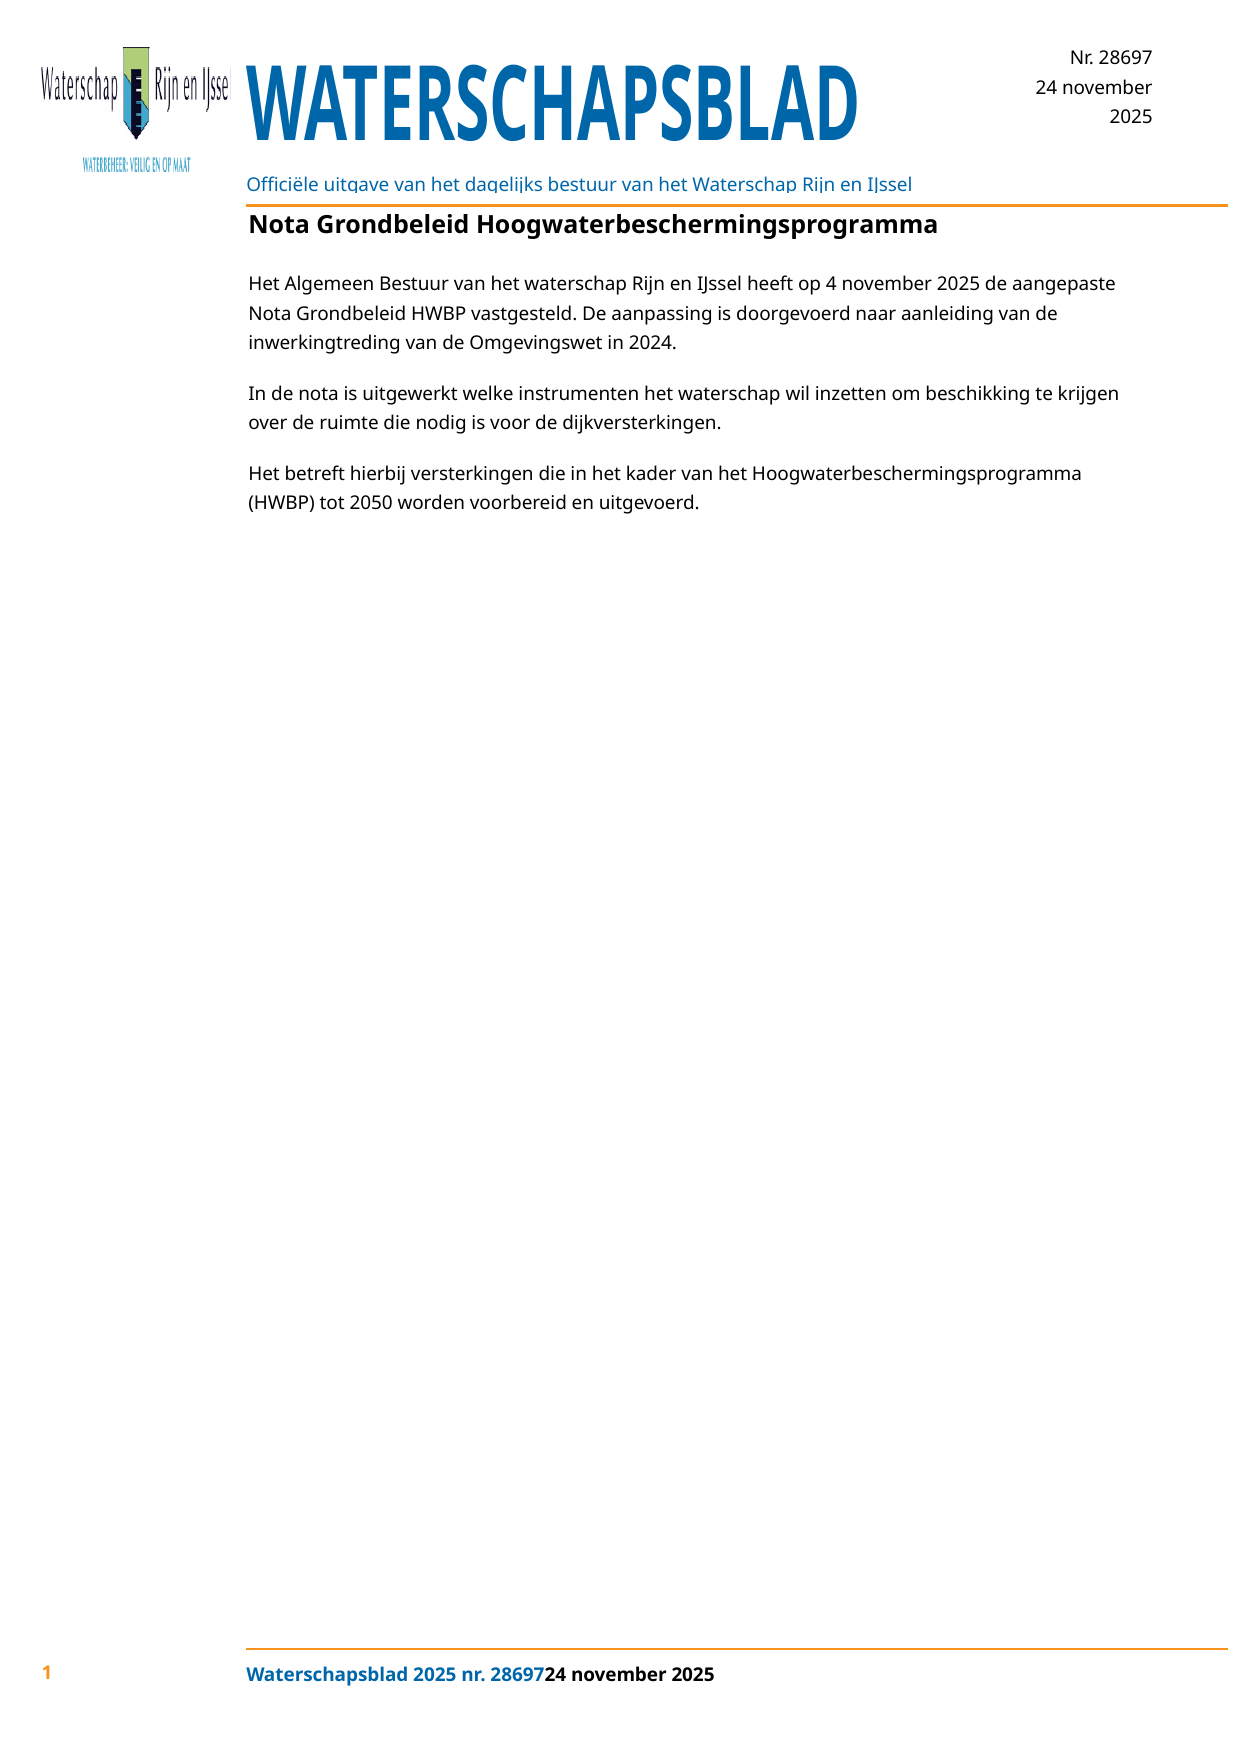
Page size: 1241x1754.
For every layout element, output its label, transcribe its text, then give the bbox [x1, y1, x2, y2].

text Nota Grondbeleid Hoogwaterbeschermingsprogramma [248, 207, 1152, 241]
picture [41, 47, 231, 172]
text Het Algemeen Bestuur van het waterschap Rijn en IJssel heeft op 4 november 2025 de aangepaste Nota Grondbeleid HWBP vastgesteld. De aanpassing is doorgevoerd naar aanleiding van de inwerkingtreding van de Omgevingswet in 2024. [248, 270, 1152, 355]
text In de nota is uitgewerkt welke instrumenten het waterschap wil inzetten om beschikking te krijgen over de ruimte die nodig is voor de dijkversterkingen. [248, 380, 1152, 435]
text Het betreft hierbij versterkingen die in het kader van het Hoogwaterbeschermingsprogramma (HWBP) tot 2050 worden voorbereid en uitgevoerd. [248, 460, 1152, 515]
